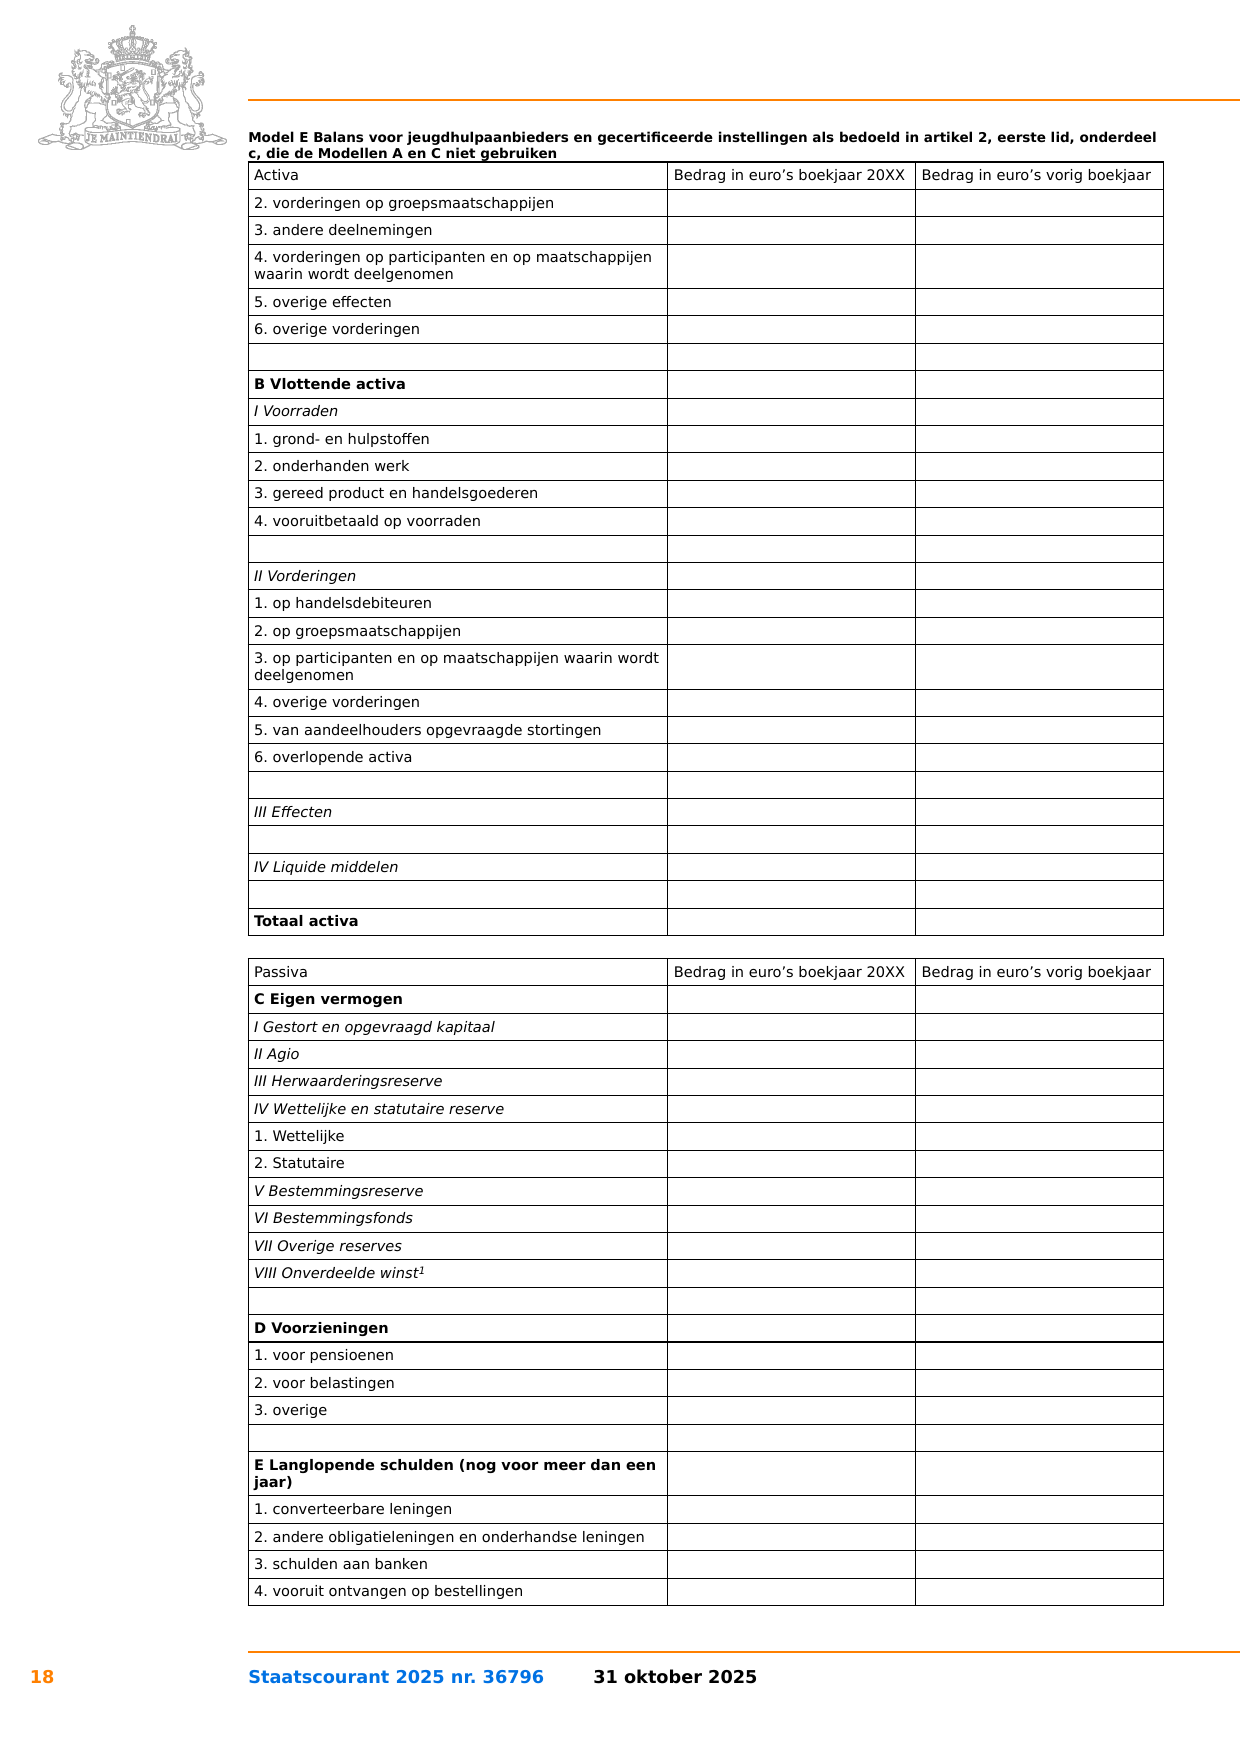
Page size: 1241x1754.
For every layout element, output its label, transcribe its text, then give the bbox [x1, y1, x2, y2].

table_cell [916, 1178, 1163, 1204]
table_cell [916, 217, 1163, 243]
table_cell [916, 590, 1163, 617]
table_cell [668, 1397, 915, 1424]
table_cell Totaal activa [249, 909, 667, 935]
table_cell 6. overlopende activa [249, 744, 667, 771]
table_cell [916, 1288, 1163, 1314]
table_cell [668, 1206, 915, 1232]
table_cell [668, 316, 915, 343]
table_cell 2. op groepsmaatschappijen [249, 618, 667, 644]
table_cell [916, 1123, 1163, 1150]
table_cell [249, 881, 667, 908]
table_header Model E Balans voor jeugdhulpaanbieders en gecertificeerde instellingen als bedoeld in artikel 2, eerste lid, onderdeel c, die de Modellen A en C niet gebruiken [248, 130, 1163, 161]
table_cell 3. schulden aan banken [249, 1551, 667, 1578]
table_cell 2. Statutaire [249, 1151, 667, 1177]
table_cell III Herwaarderingsreserve [249, 1069, 667, 1095]
table_cell [668, 245, 915, 288]
table_cell 2. vorderingen op groepsmaatschappijen [249, 190, 667, 216]
table_cell [916, 717, 1163, 743]
table_cell 3. overige [249, 1397, 667, 1424]
table_cell [668, 1524, 915, 1550]
table_cell [668, 1151, 915, 1177]
table_cell [916, 508, 1163, 534]
table_cell [668, 481, 915, 507]
table_cell [916, 645, 1163, 688]
table_cell [668, 1315, 915, 1341]
table_cell 3. andere deelnemingen [249, 217, 667, 243]
table_cell [916, 190, 1163, 216]
table_cell 2. voor belastingen [249, 1370, 667, 1396]
table_cell [916, 1041, 1163, 1067]
table_cell [668, 344, 915, 370]
table_cell [668, 854, 915, 880]
table_cell [916, 1069, 1163, 1095]
table_cell 4. vorderingen op participanten en op maatschappijen waarin wordt deelgenomen [249, 245, 667, 288]
table_cell [668, 799, 915, 825]
table_cell [916, 909, 1163, 935]
table_cell [916, 744, 1163, 771]
table_cell [668, 1096, 915, 1122]
table_cell B Vlottende activa [249, 371, 667, 397]
table_cell [668, 1178, 915, 1204]
table_cell VIII Onverdeelde winst1 [249, 1260, 667, 1287]
table_cell Bedrag in euro’s boekjaar 20XX [668, 163, 915, 189]
table_cell [668, 1123, 915, 1150]
table_cell VII Overige reserves [249, 1233, 667, 1259]
table_cell 4. vooruit ontvangen op bestellingen [249, 1579, 667, 1605]
table_cell 2. andere obligatieleningen en onderhandse leningen [249, 1524, 667, 1550]
picture [38, 25, 227, 150]
table_cell [668, 1069, 915, 1095]
table_cell D Voorzieningen [249, 1315, 667, 1341]
table_cell [916, 1551, 1163, 1578]
table_cell [668, 1370, 915, 1396]
table_cell [916, 536, 1163, 562]
table_cell [916, 1206, 1163, 1232]
table_cell [668, 426, 915, 452]
table_cell [916, 344, 1163, 370]
table_cell [916, 1014, 1163, 1040]
table_cell [668, 744, 915, 771]
table_cell 3. op participanten en op maatschappijen waarin wordt deelgenomen [249, 645, 667, 688]
table_cell [916, 1452, 1163, 1495]
table_cell VI Bestemmingsfonds [249, 1206, 667, 1232]
table_cell [916, 245, 1163, 288]
table_cell [249, 826, 667, 853]
table_cell [668, 1041, 915, 1067]
table_cell [668, 453, 915, 480]
table_cell 4. overige vorderingen [249, 690, 667, 716]
table_cell [668, 1496, 915, 1523]
table_cell [668, 190, 915, 216]
table_cell [916, 854, 1163, 880]
table_cell [916, 563, 1163, 589]
table_cell [916, 1315, 1163, 1341]
table_cell [916, 316, 1163, 343]
table_cell [668, 1425, 915, 1451]
table_cell [668, 986, 915, 1013]
table_cell Bedrag in euro’s vorig boekjaar [916, 163, 1163, 189]
table_cell [668, 1014, 915, 1040]
table_cell IV Wettelijke en statutaire reserve [249, 1096, 667, 1122]
table_cell [668, 1579, 915, 1605]
table_cell [249, 1425, 667, 1451]
table_cell V Bestemmingsreserve [249, 1178, 667, 1204]
table_cell II Agio [249, 1041, 667, 1067]
table_cell [916, 1260, 1163, 1287]
table_cell [916, 1343, 1163, 1369]
table_cell [668, 1260, 915, 1287]
table_cell 3. gereed product en handelsgoederen [249, 481, 667, 507]
table_cell 5. van aandeelhouders opgevraagde stortingen [249, 717, 667, 743]
table_cell [668, 717, 915, 743]
table_cell [668, 536, 915, 562]
table_cell [916, 426, 1163, 452]
table_cell IV Liquide middelen [249, 854, 667, 880]
table_cell 1. converteerbare leningen [249, 1496, 667, 1523]
table_cell [668, 1288, 915, 1314]
table_cell E Langlopende schulden (nog voor meer dan een jaar) [249, 1452, 667, 1495]
table_cell [249, 344, 667, 370]
table_cell Activa [249, 163, 667, 189]
table_cell [668, 690, 915, 716]
table_cell [916, 1096, 1163, 1122]
table_cell [668, 645, 915, 688]
table_cell [916, 690, 1163, 716]
table_cell [668, 826, 915, 853]
table_cell [668, 563, 915, 589]
table_cell [916, 1496, 1163, 1523]
table_cell [668, 1551, 915, 1578]
table_cell [916, 1151, 1163, 1177]
table_cell C Eigen vermogen [249, 986, 667, 1013]
table_cell [916, 1579, 1163, 1605]
table_cell [668, 618, 915, 644]
table_header Bedrag in euro’s vorig boekjaar [916, 959, 1163, 985]
table_cell [916, 986, 1163, 1013]
table_header Passiva [249, 959, 667, 985]
table_cell [916, 1397, 1163, 1424]
table_cell [916, 481, 1163, 507]
table_cell [916, 453, 1163, 480]
table_cell 1. op handelsdebiteuren [249, 590, 667, 617]
table_cell [916, 881, 1163, 908]
table_cell [249, 536, 667, 562]
table_cell [916, 1233, 1163, 1259]
table_cell [249, 1288, 667, 1314]
table_cell [668, 399, 915, 425]
table_cell [916, 399, 1163, 425]
table_cell [916, 1425, 1163, 1451]
table_cell [668, 590, 915, 617]
table_cell [916, 371, 1163, 397]
table_cell 6. overige vorderingen [249, 316, 667, 343]
table_cell [668, 289, 915, 315]
table_cell [916, 826, 1163, 853]
table_cell [916, 1524, 1163, 1550]
table_cell 1. voor pensioenen [249, 1343, 667, 1369]
table_cell 4. vooruitbetaald op voorraden [249, 508, 667, 534]
table_cell [668, 217, 915, 243]
table_cell [249, 772, 667, 798]
table_cell [668, 909, 915, 935]
table_cell 1. grond- en hulpstoffen [249, 426, 667, 452]
table_cell [668, 881, 915, 908]
table_cell [668, 371, 915, 397]
table_cell III Effecten [249, 799, 667, 825]
table_cell II Vorderingen [249, 563, 667, 589]
table_cell I Voorraden [249, 399, 667, 425]
table_cell [668, 508, 915, 534]
table_cell [916, 289, 1163, 315]
table_cell [668, 1233, 915, 1259]
table_cell 2. onderhanden werk [249, 453, 667, 480]
table_cell [916, 772, 1163, 798]
table_cell [916, 1370, 1163, 1396]
table_cell 5. overige effecten [249, 289, 667, 315]
table_cell [668, 1343, 915, 1369]
table_cell [668, 1452, 915, 1495]
table_cell [916, 618, 1163, 644]
table_cell I Gestort en opgevraagd kapitaal [249, 1014, 667, 1040]
table_header Bedrag in euro’s boekjaar 20XX [668, 959, 915, 985]
table_cell [668, 772, 915, 798]
table_cell [916, 799, 1163, 825]
table_cell 1. Wettelijke [249, 1123, 667, 1150]
